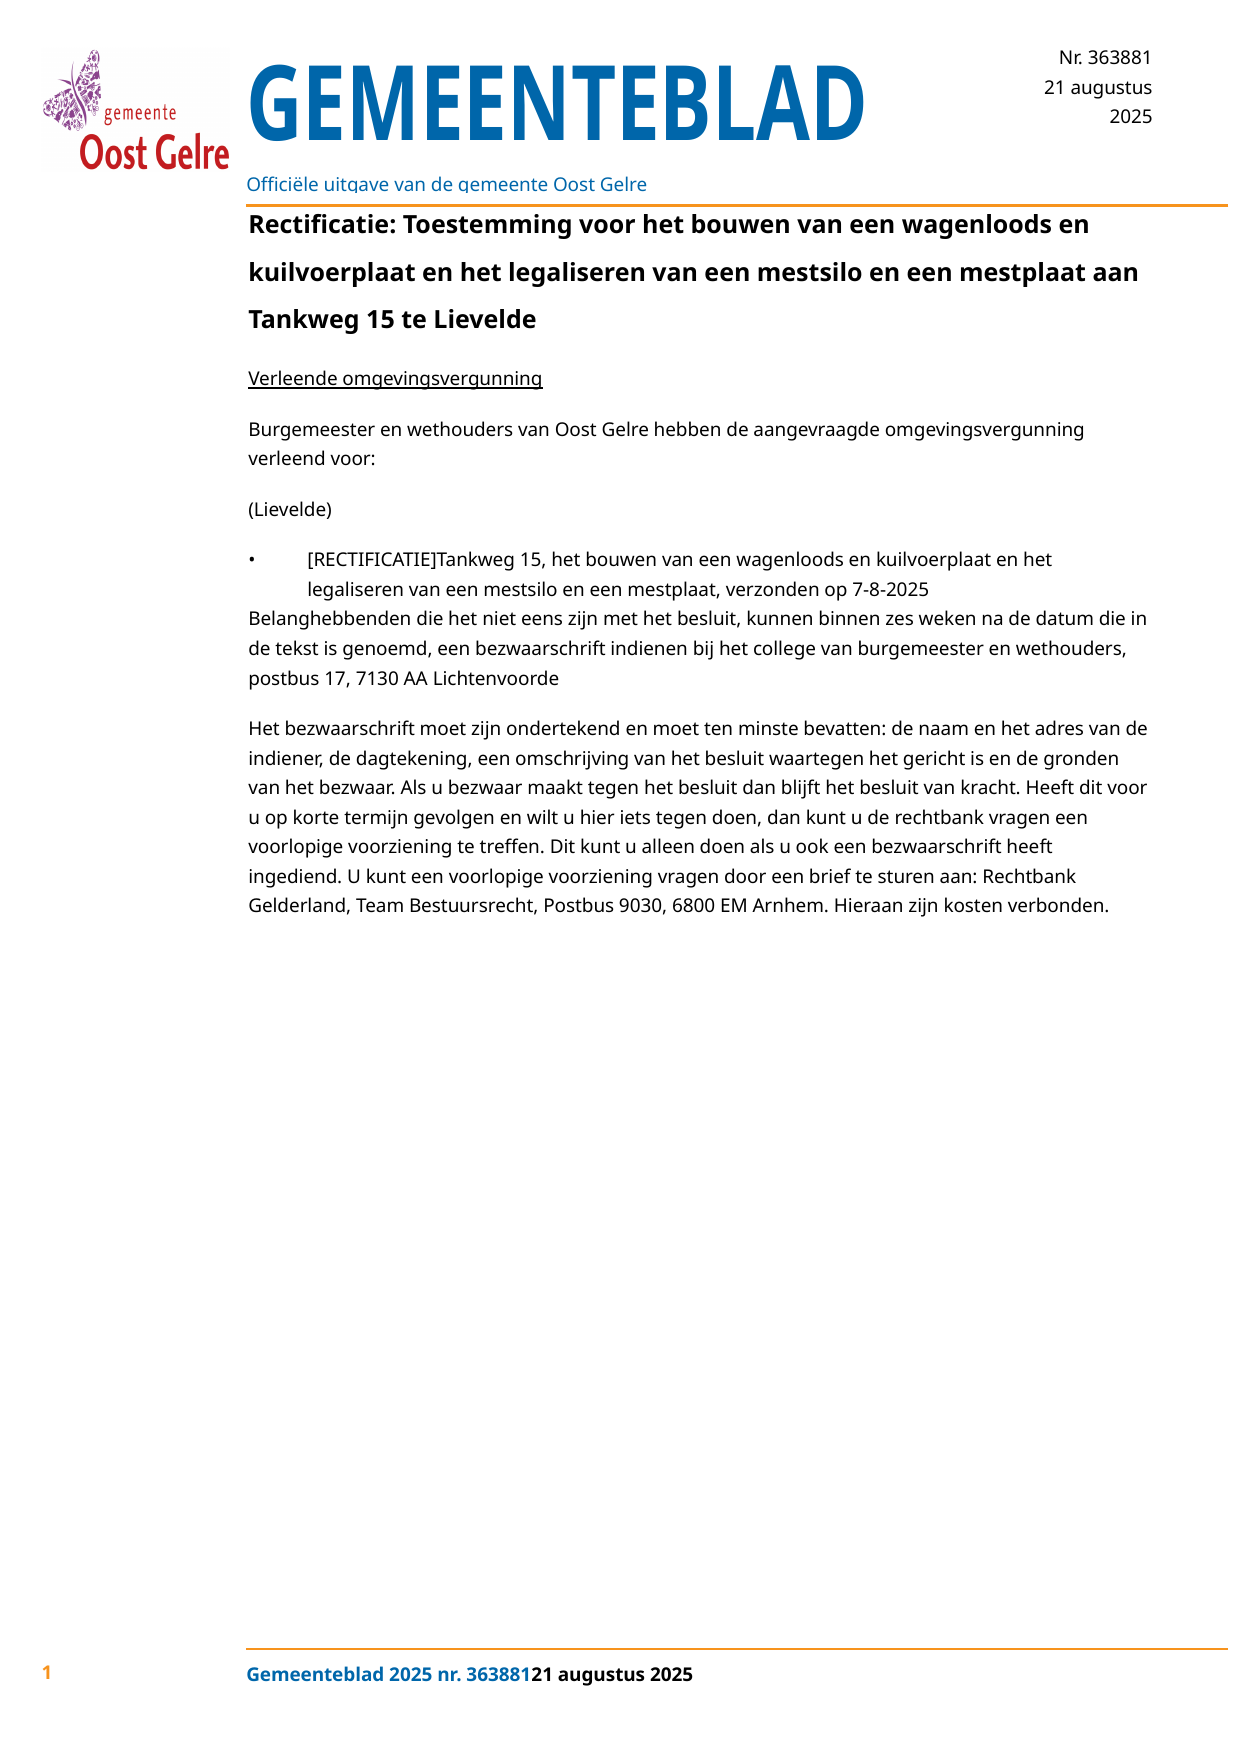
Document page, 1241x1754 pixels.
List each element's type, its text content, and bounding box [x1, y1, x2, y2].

picture [41, 47, 231, 172]
text Het bezwaarschrift moet zijn ondertekend en moet ten minste bevatten: de naam en het adres van de indiener, de dagtekening, een omschrijving van het besluit waartegen het gericht is en de gronden van het bezwaar. Als u bezwaar maakt tegen het besluit dan blijft het besluit van kracht. Heeft dit voor u op korte termijn gevolgen en wilt u hier iets tegen doen, dan kunt u de rechtbank vragen een voorlopige voorziening te treffen. Dit kunt u alleen doen als u ook een bezwaarschrift heeft ingediend. U kunt een voorlopige voorziening vragen door een brief te sturen aan: Rechtbank Gelderland, Team Bestuursrecht, Postbus 9030, 6800 EM Arnhem. Hieraan zijn kosten verbonden. [248, 715, 1152, 918]
text (Lievelde) [248, 496, 1152, 522]
text Belanghebbenden die het niet eens zijn met het besluit, kunnen binnen zes weken na de datum die in de tekst is genoemd, een bezwaarschrift indienen bij het college van burgemeester en wethouders, postbus 17, 7130 AA Lichtenvoorde [248, 606, 1152, 690]
text Verleende omgevingsvergunning [248, 366, 1152, 391]
list [RECTIFICATIE]Tankweg 15, het bouwen van een wagenloods en kuilvoerplaat en het legaliseren van een mestsilo en een mestplaat, verzonden op 7-8-2025 [248, 546, 1152, 602]
text Burgemeester en wethouders van Oost Gelre hebben de aangevraagde omgevingsvergunning verleend voor: [248, 416, 1152, 471]
text Rectificatie: Toestemming voor het bouwen van een wagenloods en kuilvoerplaat en het legaliseren van een mestsilo en een mestplaat aan Tankweg 15 te Lievelde [248, 207, 1152, 336]
